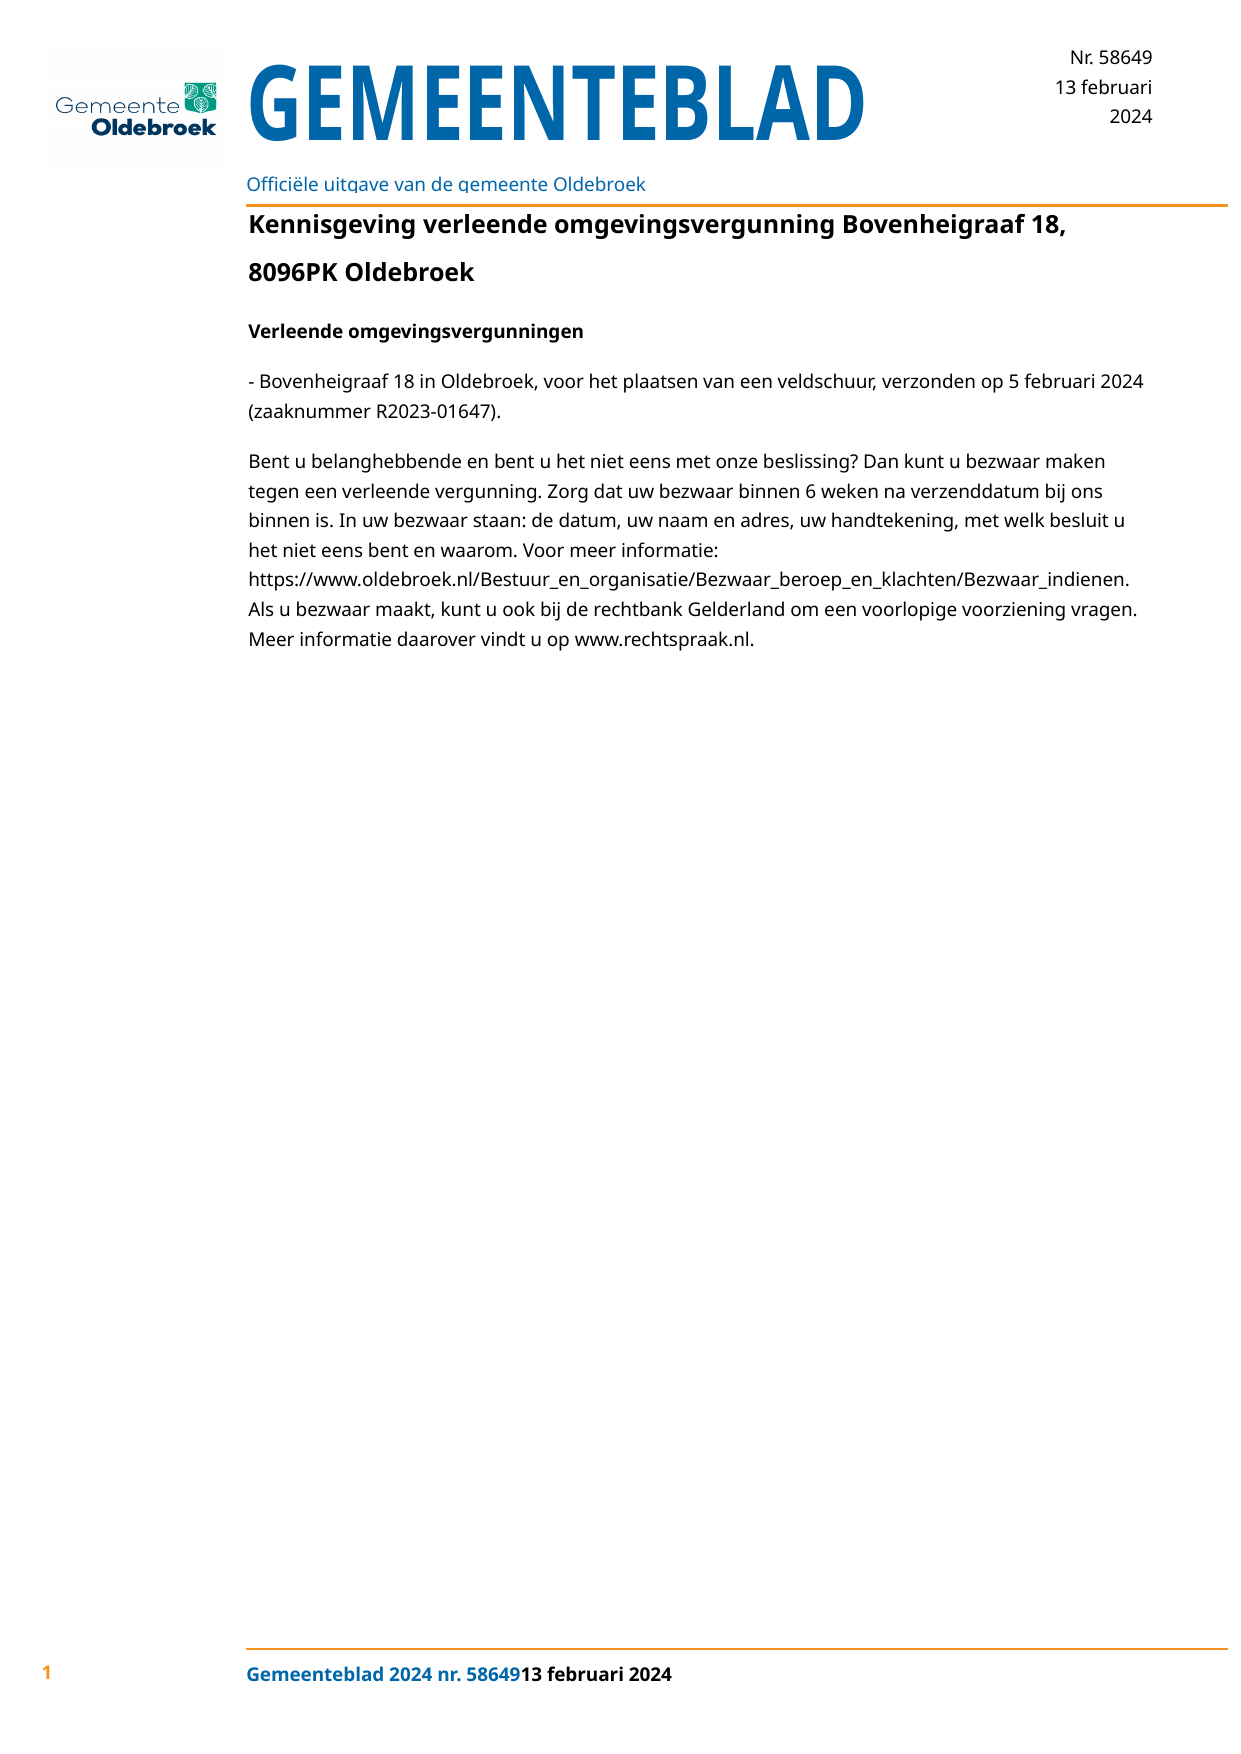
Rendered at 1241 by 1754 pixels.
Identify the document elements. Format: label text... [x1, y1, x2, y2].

text Kennisgeving verleende omgevingsvergunning Bovenheigraaf 18, 8096PK Oldebroek [248, 207, 1152, 288]
text Verleende omgevingsvergunningen [248, 318, 1152, 344]
text - Bovenheigraaf 18 in Oldebroek, voor het plaatsen van een veldschuur, verzonden op 5 februari 2024 (zaaknummer R2023-01647). [248, 368, 1152, 424]
text Bent u belanghebbende en bent u het niet eens met onze beslissing? Dan kunt u bezwaar maken tegen een verleende vergunning. Zorg dat uw bezwaar binnen 6 weken na verzenddatum bij ons binnen is. In uw bezwaar staan: de datum, uw naam en adres, uw handtekening, met welk besluit u het niet eens bent en waarom. Voor meer informatie: https://www.oldebroek.nl/Bestuur_en_organisatie/Bezwaar_beroep_en_klachten/Bezwaar_indienen. Als u bezwaar maakt, kunt u ook bij de rechtbank Gelderland om een voorlopige voorziening vragen. Meer informatie daarover vindt u op www.rechtspraak.nl. [248, 448, 1152, 652]
picture [41, 47, 231, 172]
